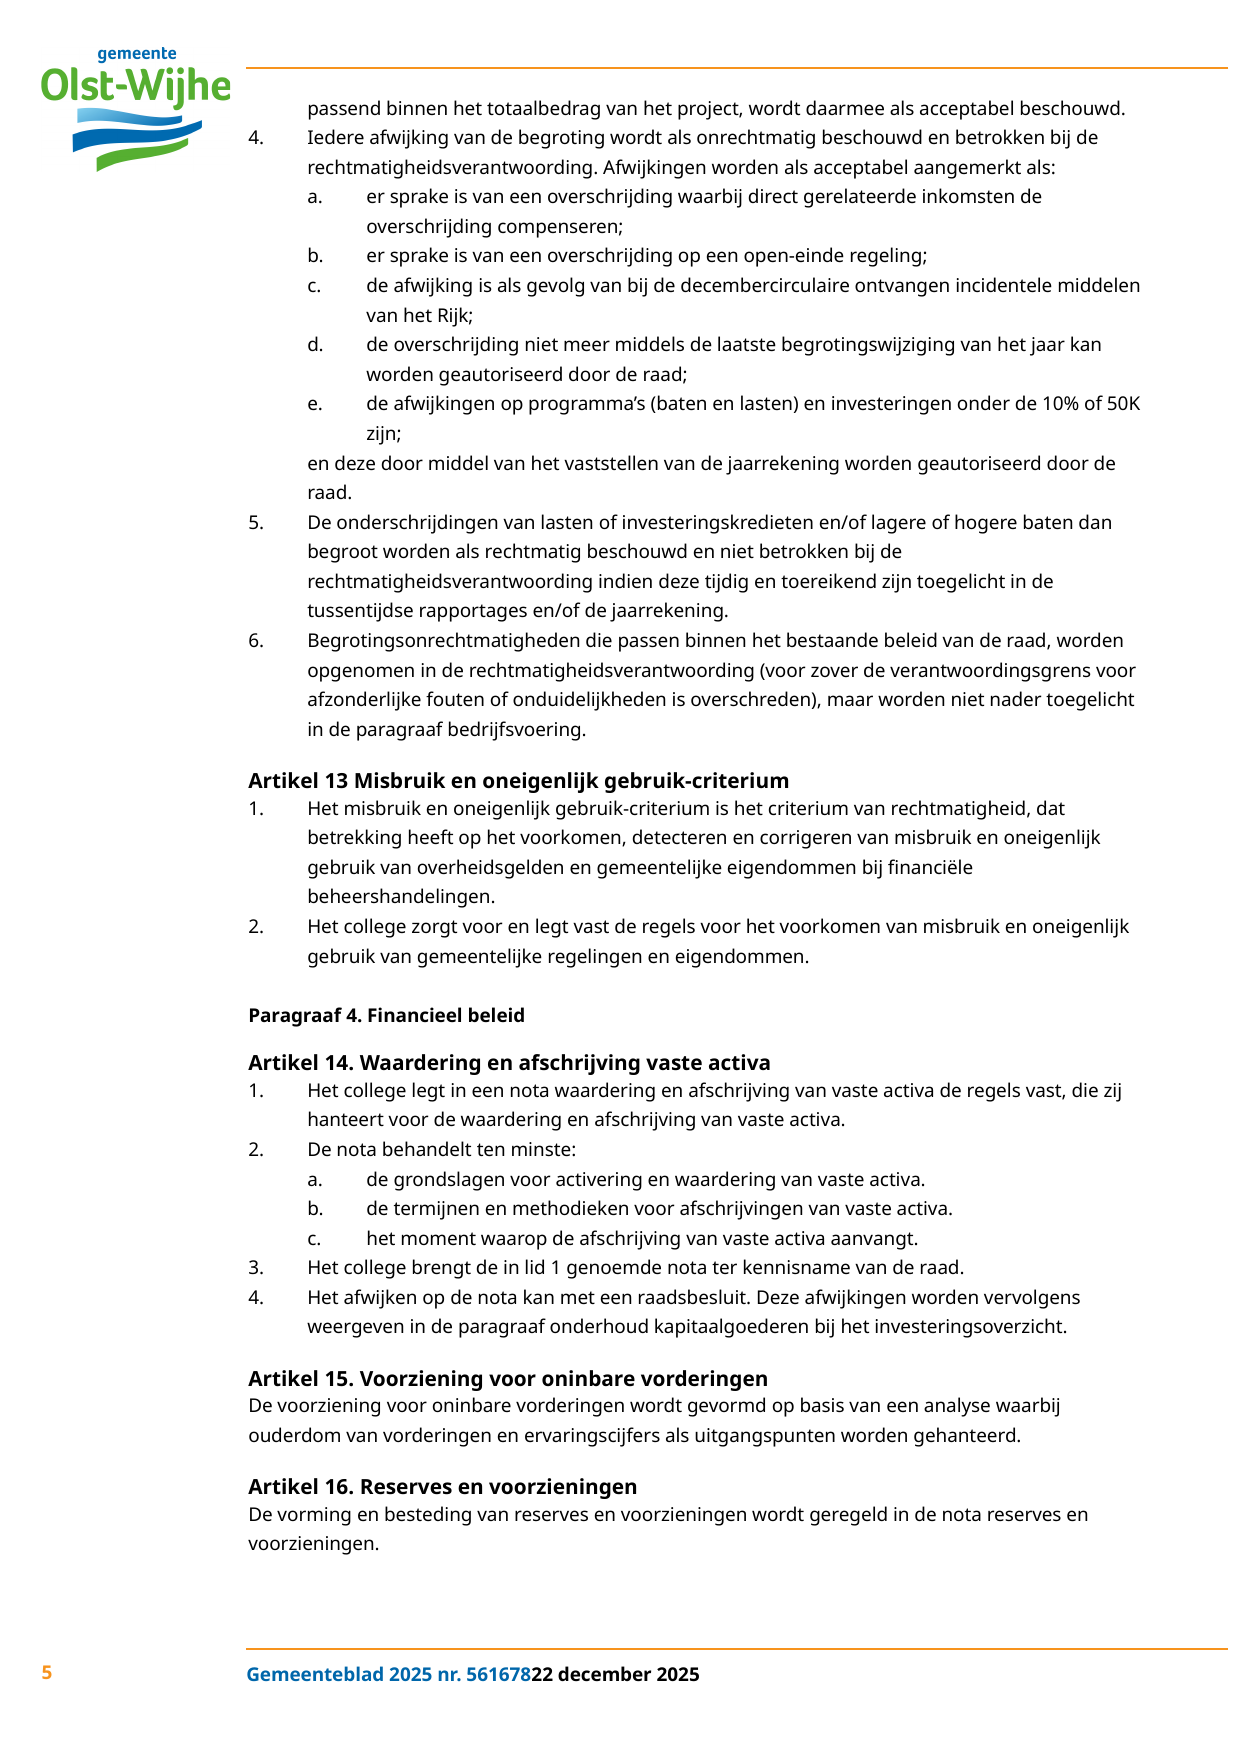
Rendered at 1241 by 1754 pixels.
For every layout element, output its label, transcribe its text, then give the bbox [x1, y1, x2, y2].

list Iedere afwijking van de begroting wordt als onrechtmatig beschouwd en betrokken bij de rechtmatigheidsverantwoording. Afwijkingen worden als acceptabel aangemerkt als: [248, 124, 1152, 180]
list passend binnen het totaalbedrag van het project, wordt daarmee als acceptabel beschouwd. [248, 95, 1152, 121]
list de termijnen en methodieken voor afschrijvingen van vaste activa. [307, 1195, 1152, 1221]
list Het college legt in een nota waardering en afschrijving van vaste activa de regels vast, die zij hanteert voor de waardering en afschrijving van vaste activa. [248, 1077, 1152, 1132]
list Het college brengt de in lid 1 genoemde nota ter kennisname van de raad. [248, 1254, 1152, 1280]
list de grondslagen voor activering en waardering van vaste activa. [307, 1166, 1152, 1191]
list er sprake is van een overschrijding op een open-einde regeling; [307, 243, 1152, 268]
list Het misbruik en oneigenlijk gebruik-criterium is het criterium van rechtmatigheid, dat betrekking heeft op het voorkomen, detecteren en corrigeren van misbruik en oneigenlijk gebruik van overheidsgelden en gemeentelijke eigendommen bij financiële beheershandelingen. [248, 795, 1152, 909]
text Artikel 15. Voorziening voor oninbare vorderingen [248, 1364, 1152, 1392]
list Begrotingsonrechtmatigheden die passen binnen het bestaande beleid van de raad, worden opgenomen in de rechtmatigheidsverantwoording (voor zover de verantwoordingsgrens voor afzonderlijke fouten of onduidelijkheden is overschreden), maar worden niet nader toegelicht in de paragraaf bedrijfsvoering. [248, 627, 1152, 742]
list de afwijking is als gevolg van bij de decembercirculaire ontvangen incidentele middelen van het Rijk; [307, 272, 1152, 328]
list Het afwijken op de nota kan met een raadsbesluit. Deze afwijkingen worden vervolgens weergeven in de paragraaf onderhoud kapitaalgoederen bij het investeringsoverzicht. [248, 1284, 1152, 1339]
text Artikel 13 Misbruik en oneigenlijk gebruik-criterium [248, 766, 1152, 795]
picture [41, 47, 231, 172]
text De voorziening voor oninbare vorderingen wordt gevormd op basis van een analyse waarbij ouderdom van vorderingen en ervaringscijfers als uitgangspunten worden gehanteerd. [248, 1392, 1152, 1448]
text Artikel 14. Waardering en afschrijving vaste activa [248, 1048, 1152, 1077]
list er sprake is van een overschrijding waarbij direct gerelateerde inkomsten de overschrijding compenseren; [307, 183, 1152, 239]
text Artikel 16. Reserves en voorzieningen [248, 1472, 1152, 1501]
list de afwijkingen op programma’s (baten en lasten) en investeringen onder de 10% of 50K zijn; [307, 391, 1152, 446]
text Paragraaf 4. Financieel beleid [248, 1002, 1152, 1028]
list en deze door middel van het vaststellen van de jaarrekening worden geautoriseerd door de raad. [248, 450, 1152, 505]
list De onderschrijdingen van lasten of investeringskredieten en/of lagere of hogere baten dan begroot worden als rechtmatig beschouwd en niet betrokken bij de rechtmatigheidsverantwoording indien deze tijdig en toereikend zijn toegelicht in de tussentijdse rapportages en/of de jaarrekening. [248, 509, 1152, 623]
list Het college zorgt voor en legt vast de regels voor het voorkomen van misbruik en oneigenlijk gebruik van gemeentelijke regelingen en eigendommen. [248, 913, 1152, 968]
list de overschrijding niet meer middels de laatste begrotingswijziging van het jaar kan worden geautoriseerd door de raad; [307, 331, 1152, 387]
list De nota behandelt ten minste: [248, 1136, 1152, 1162]
list het moment waarop de afschrijving van vaste activa aanvangt. [307, 1225, 1152, 1251]
text De vorming en besteding van reserves en voorzieningen wordt geregeld in de nota reserves en voorzieningen. [248, 1501, 1152, 1556]
